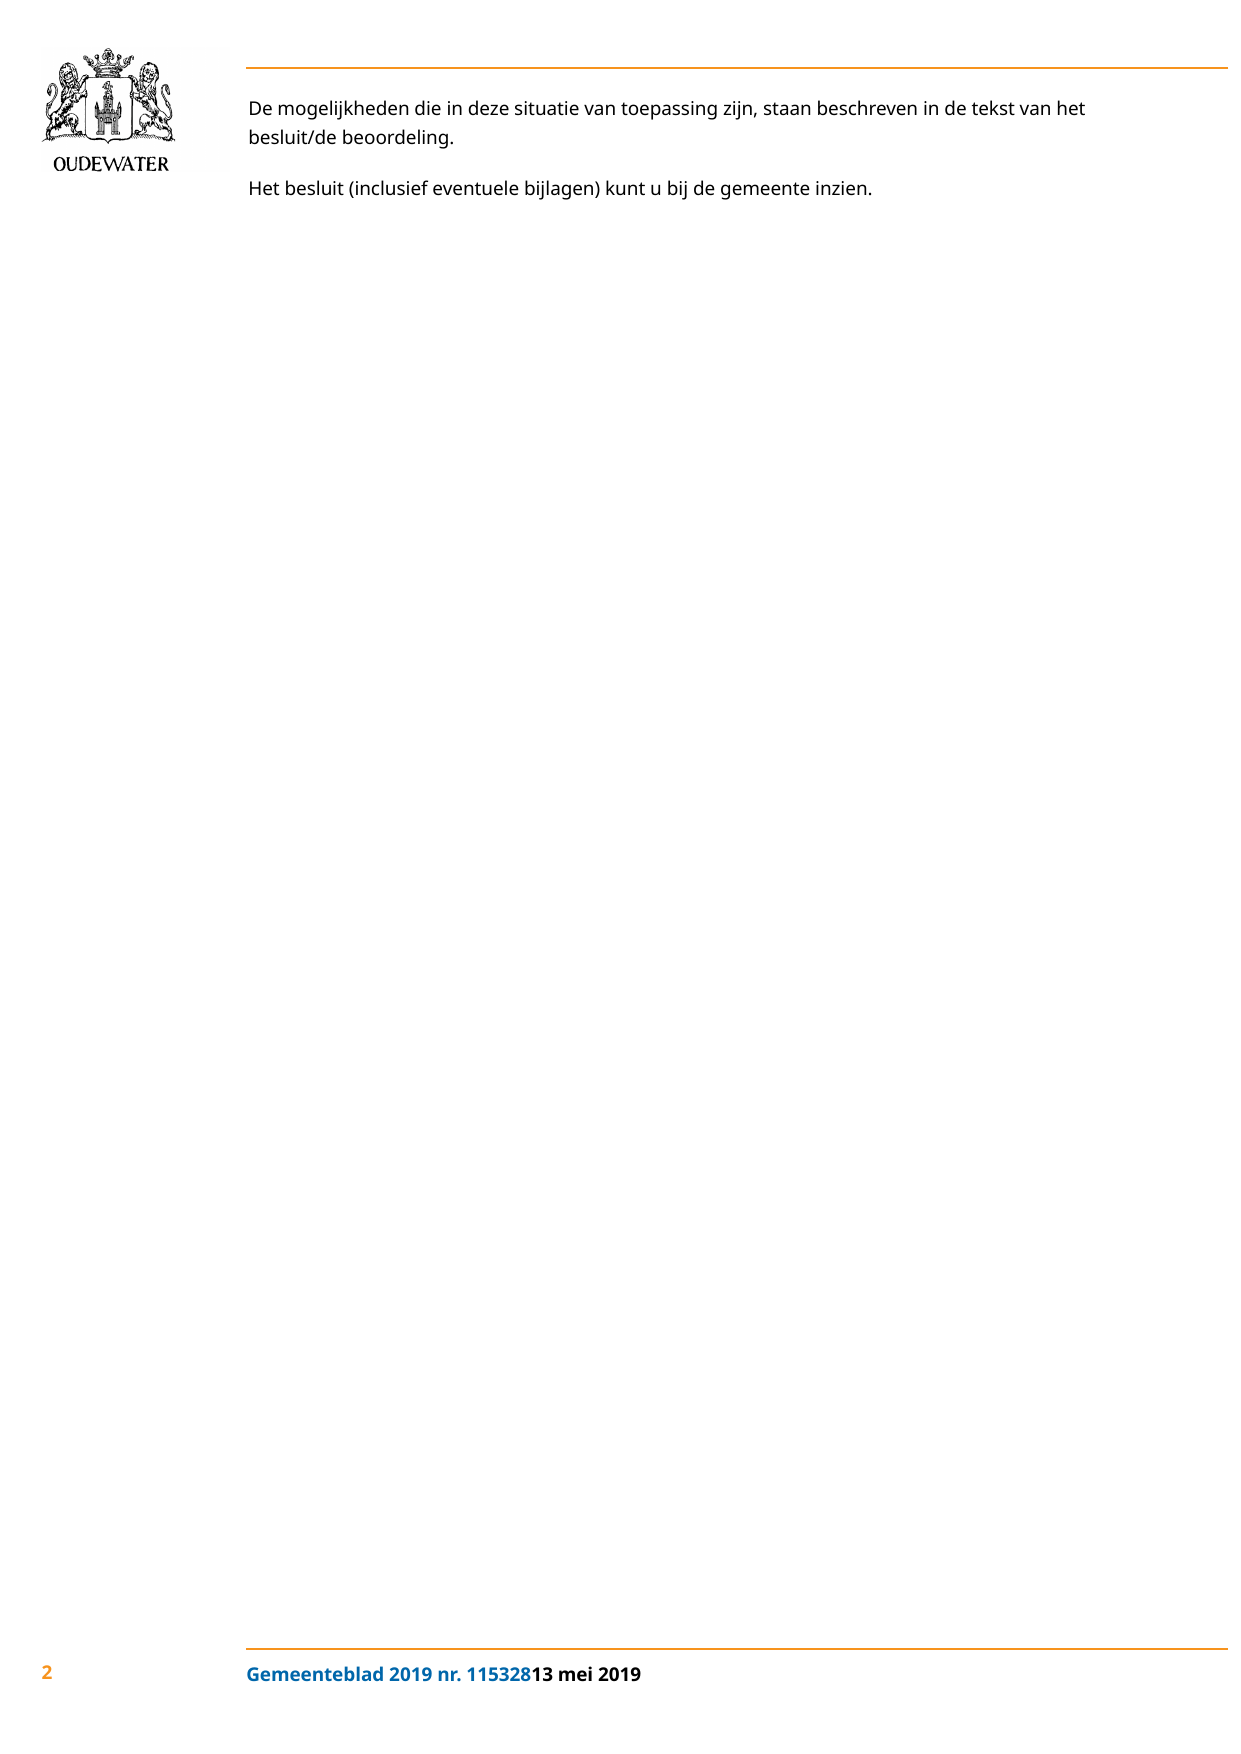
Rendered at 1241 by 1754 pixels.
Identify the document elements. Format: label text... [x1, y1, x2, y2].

text Het besluit (inclusief eventuele bijlagen) kunt u bij de gemeente inzien. [248, 175, 1152, 201]
picture [41, 47, 231, 172]
text De mogelijkheden die in deze situatie van toepassing zijn, staan beschreven in de tekst van het besluit/de beoordeling. [248, 95, 1152, 150]
